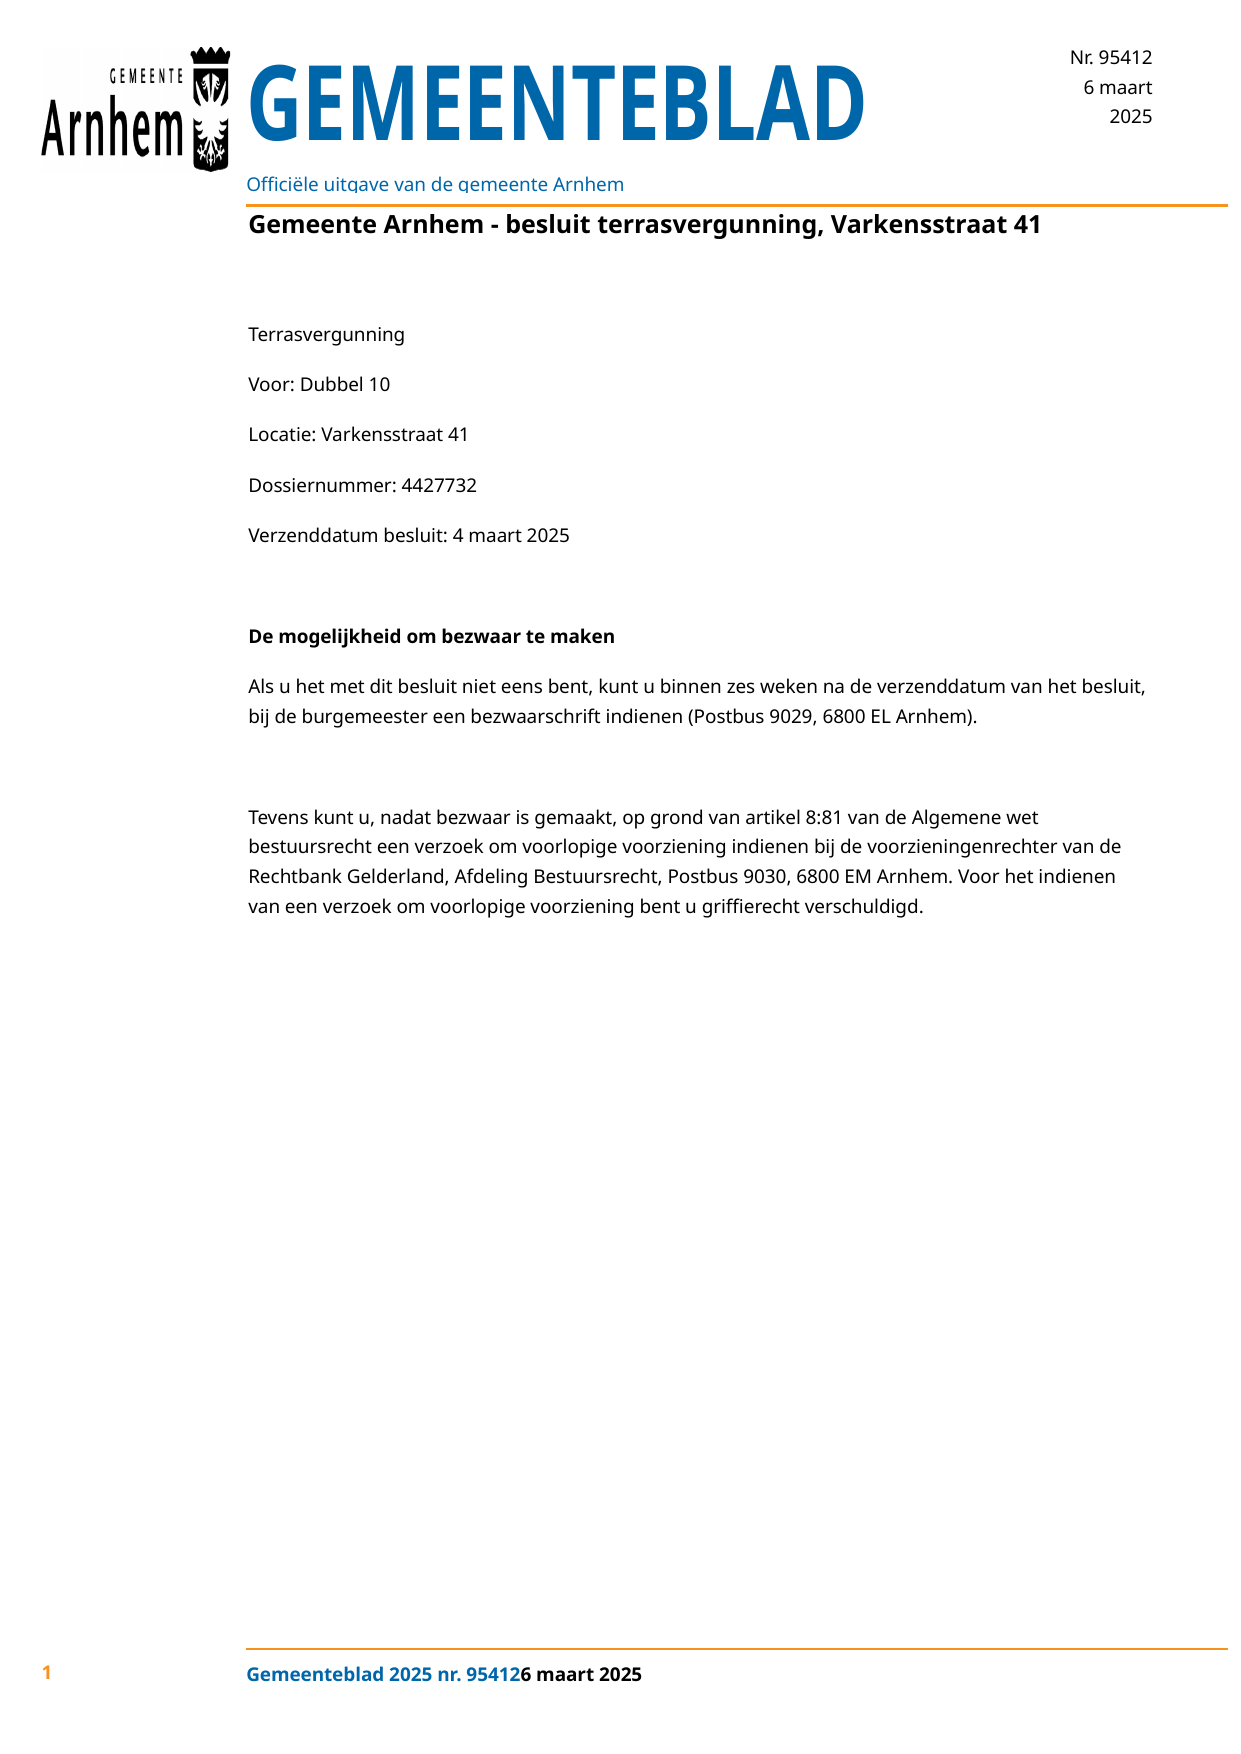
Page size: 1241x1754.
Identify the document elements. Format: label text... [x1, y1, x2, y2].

text Voor: Dubbel 10 [248, 371, 1152, 397]
picture [41, 47, 231, 172]
text Dossiernummer: 4427732 [248, 472, 1152, 498]
text Gemeente Arnhem - besluit terrasvergunning, Varkensstraat 41 [248, 207, 1152, 241]
text Terrasvergunning [248, 321, 1152, 346]
text De mogelijkheid om bezwaar te maken [248, 623, 1152, 649]
text Verzenddatum besluit: 4 maart 2025 [248, 522, 1152, 548]
text Als u het met dit besluit niet eens bent, kunt u binnen zes weken na de verzenddatum van het besluit, bij de burgemeester een bezwaarschrift indienen (Postbus 9029, 6800 EL Arnhem). [248, 674, 1152, 729]
text Tevens kunt u, nadat bezwaar is gemaakt, op grond van artikel 8:81 van de Algemene wet bestuursrecht een verzoek om voorlopige voorziening indienen bij de voorzieningenrechter van de Rechtbank Gelderland, Afdeling Bestuursrecht, Postbus 9030, 6800 EM Arnhem. Voor het indienen van een verzoek om voorlopige voorziening bent u griffierecht verschuldigd. [248, 804, 1152, 918]
text Locatie: Varkensstraat 41 [248, 422, 1152, 447]
